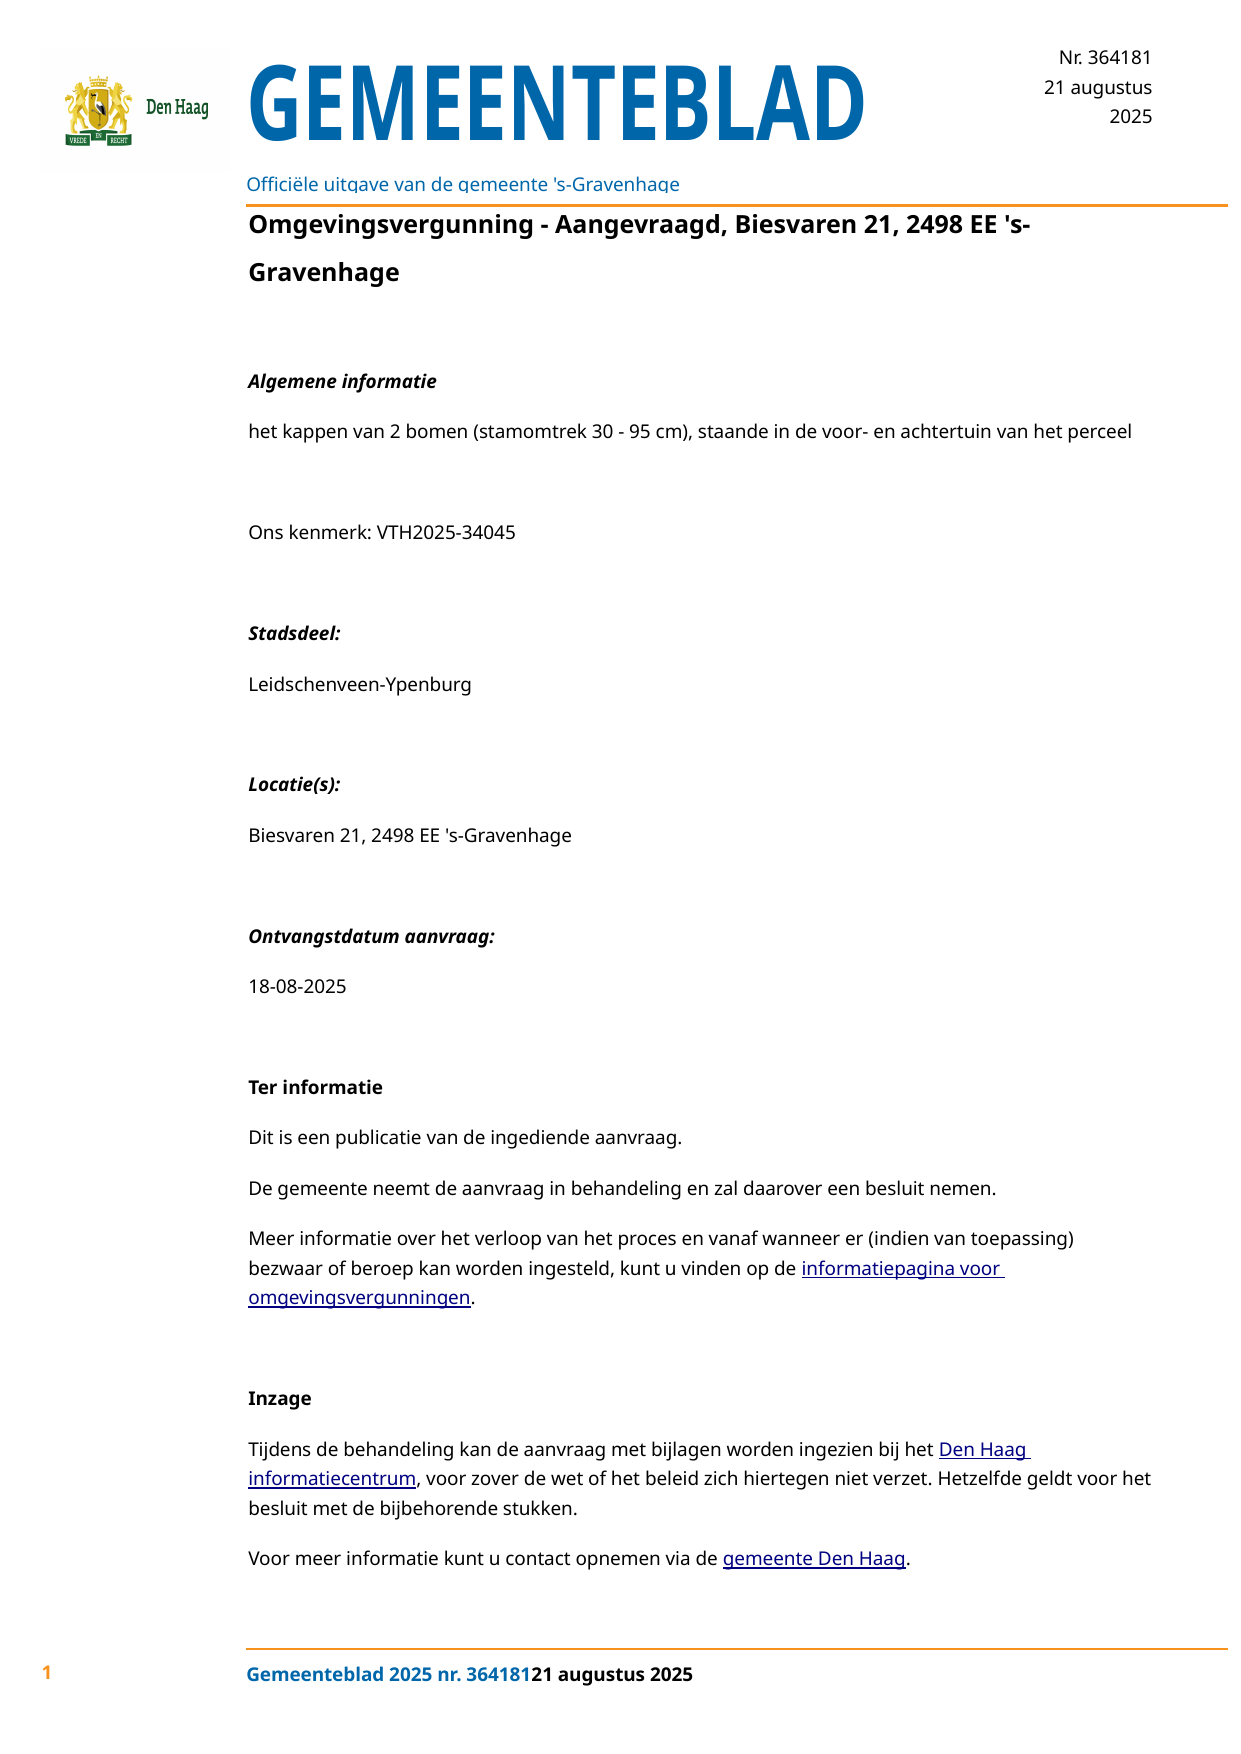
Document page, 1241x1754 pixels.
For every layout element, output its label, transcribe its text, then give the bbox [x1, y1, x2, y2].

text Biesvaren 21, 2498 EE 's-Gravenhage [248, 822, 1152, 848]
text Ontvangstdatum aanvraag: [248, 923, 1152, 949]
text 18-08-2025 [248, 973, 1152, 999]
text Tijdens de behandeling kan de aanvraag met bijlagen worden ingezien bij het Den Haag informatiecentrum, voor zover de wet of het beleid zich hiertegen niet verzet. Hetzelfde geldt voor het besluit met de bijbehorende stukken. [248, 1436, 1152, 1521]
text Ter informatie [248, 1074, 1152, 1100]
text Ons kenmerk: VTH2025-34045 [248, 519, 1152, 545]
text Meer informatie over het verloop van het proces en vanaf wanneer er (indien van toepassing) bezwaar of beroep kan worden ingesteld, kunt u vinden op de informatiepagina voor omgevingsvergunningen. [248, 1225, 1152, 1310]
text Omgevingsvergunning - Aangevraagd, Biesvaren 21, 2498 EE 's-Gravenhage [248, 207, 1152, 288]
picture [41, 47, 231, 172]
text Inzage [248, 1385, 1152, 1411]
text De gemeente neemt de aanvraag in behandeling en zal daarover een besluit nemen. [248, 1175, 1152, 1201]
text Dit is een publicatie van de ingediende aanvraag. [248, 1124, 1152, 1150]
text Leidschenveen-Ypenburg [248, 671, 1152, 697]
text Algemene informatie [248, 368, 1152, 394]
text Stadsdeel: [248, 620, 1152, 646]
text Voor meer informatie kunt u contact opnemen via de gemeente Den Haag. [248, 1545, 1152, 1571]
text Locatie(s): [248, 772, 1152, 797]
text het kappen van 2 bomen (stamomtrek 30 - 95 cm), staande in de voor- en achtertuin van het perceel [248, 419, 1152, 444]
